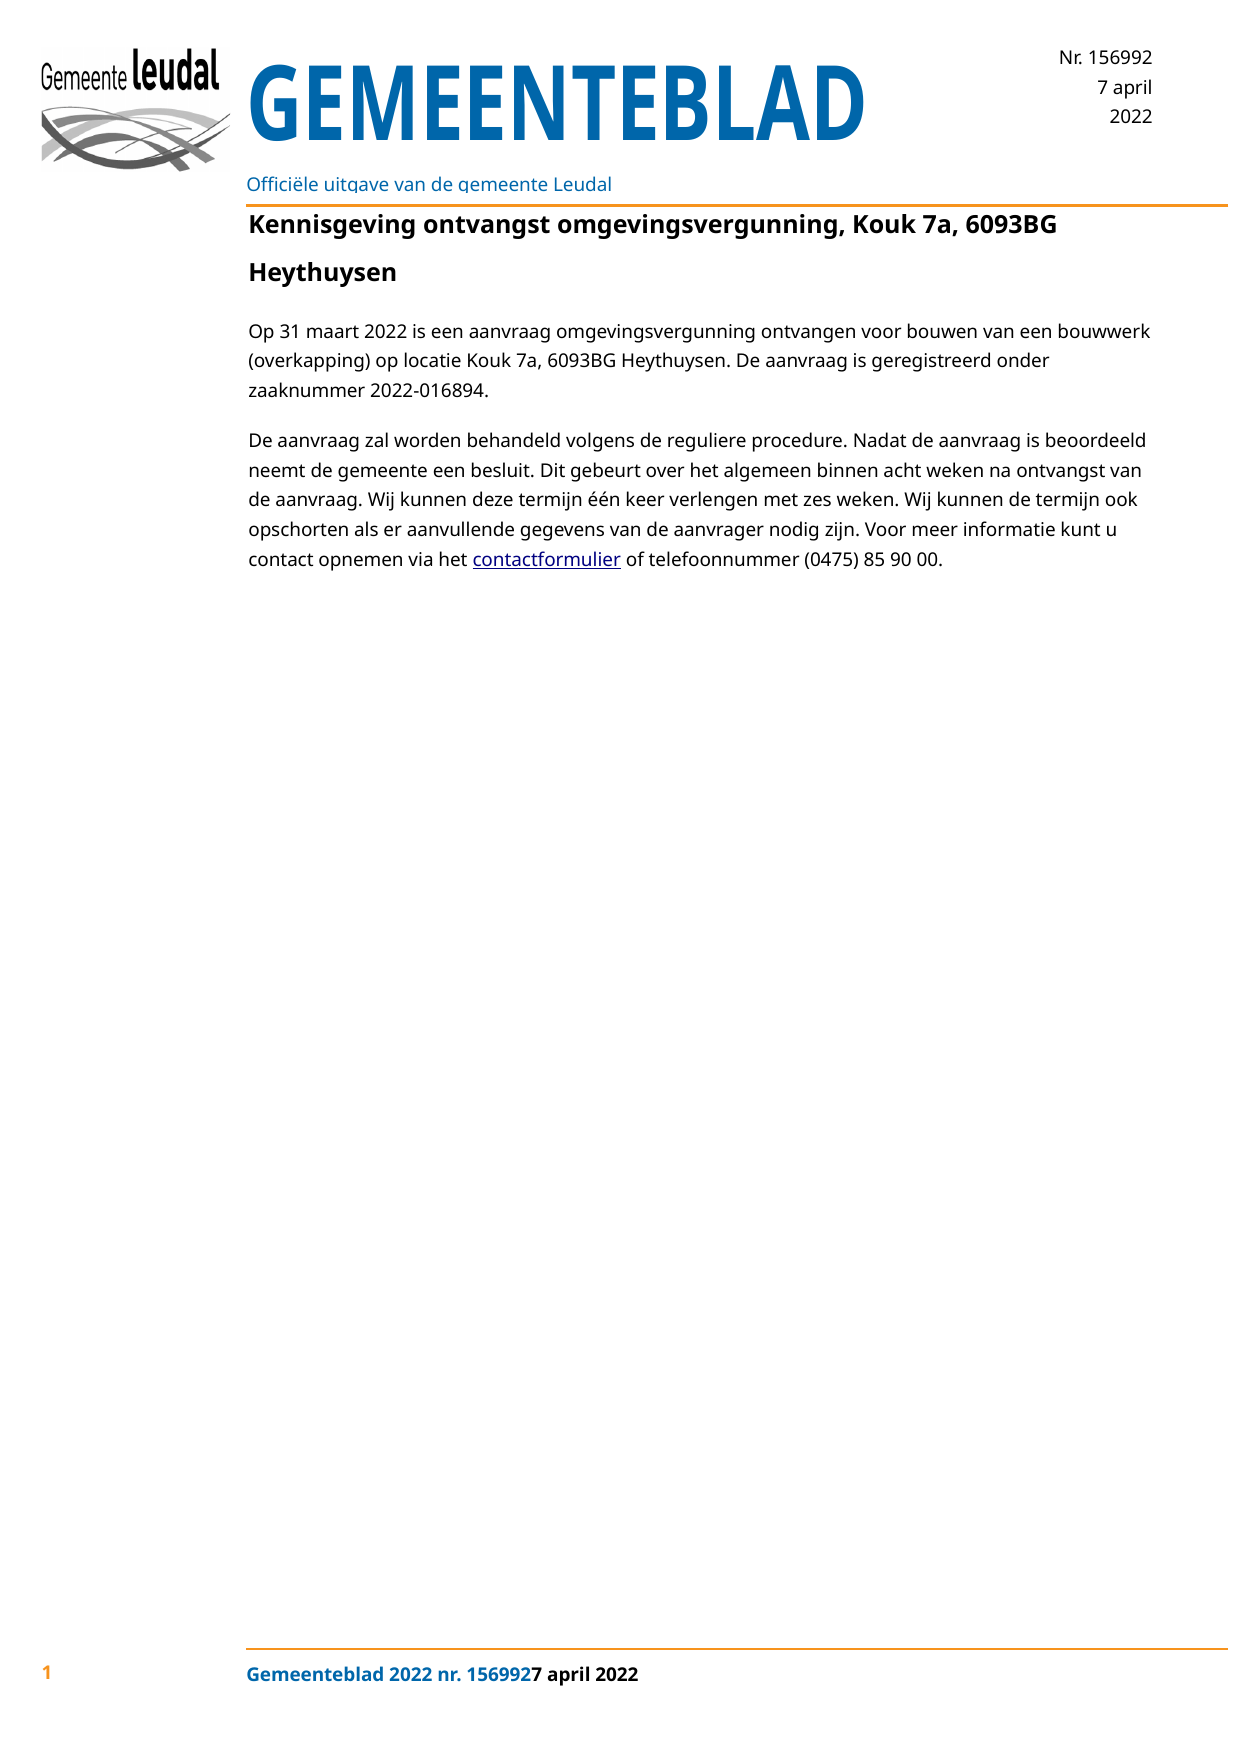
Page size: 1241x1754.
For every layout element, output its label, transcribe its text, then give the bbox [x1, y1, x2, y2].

text De aanvraag zal worden behandeld volgens de reguliere procedure. Nadat de aanvraag is beoordeeld neemt de gemeente een besluit. Dit gebeurt over het algemeen binnen acht weken na ontvangst van de aanvraag. Wij kunnen deze termijn één keer verlengen met zes weken. Wij kunnen de termijn ook opschorten als er aanvullende gegevens van de aanvrager nodig zijn. Voor meer informatie kunt u contact opnemen via het contactformulier of telefoonnummer (0475) 85 90 00. [248, 427, 1152, 572]
picture [41, 47, 231, 172]
text Op 31 maart 2022 is een aanvraag omgevingsvergunning ontvangen voor bouwen van een bouwwerk (overkapping) op locatie Kouk 7a, 6093BG Heythuysen. De aanvraag is geregistreerd onder zaaknummer 2022-016894. [248, 318, 1152, 403]
text Kennisgeving ontvangst omgevingsvergunning, Kouk 7a, 6093BG Heythuysen [248, 207, 1152, 288]
